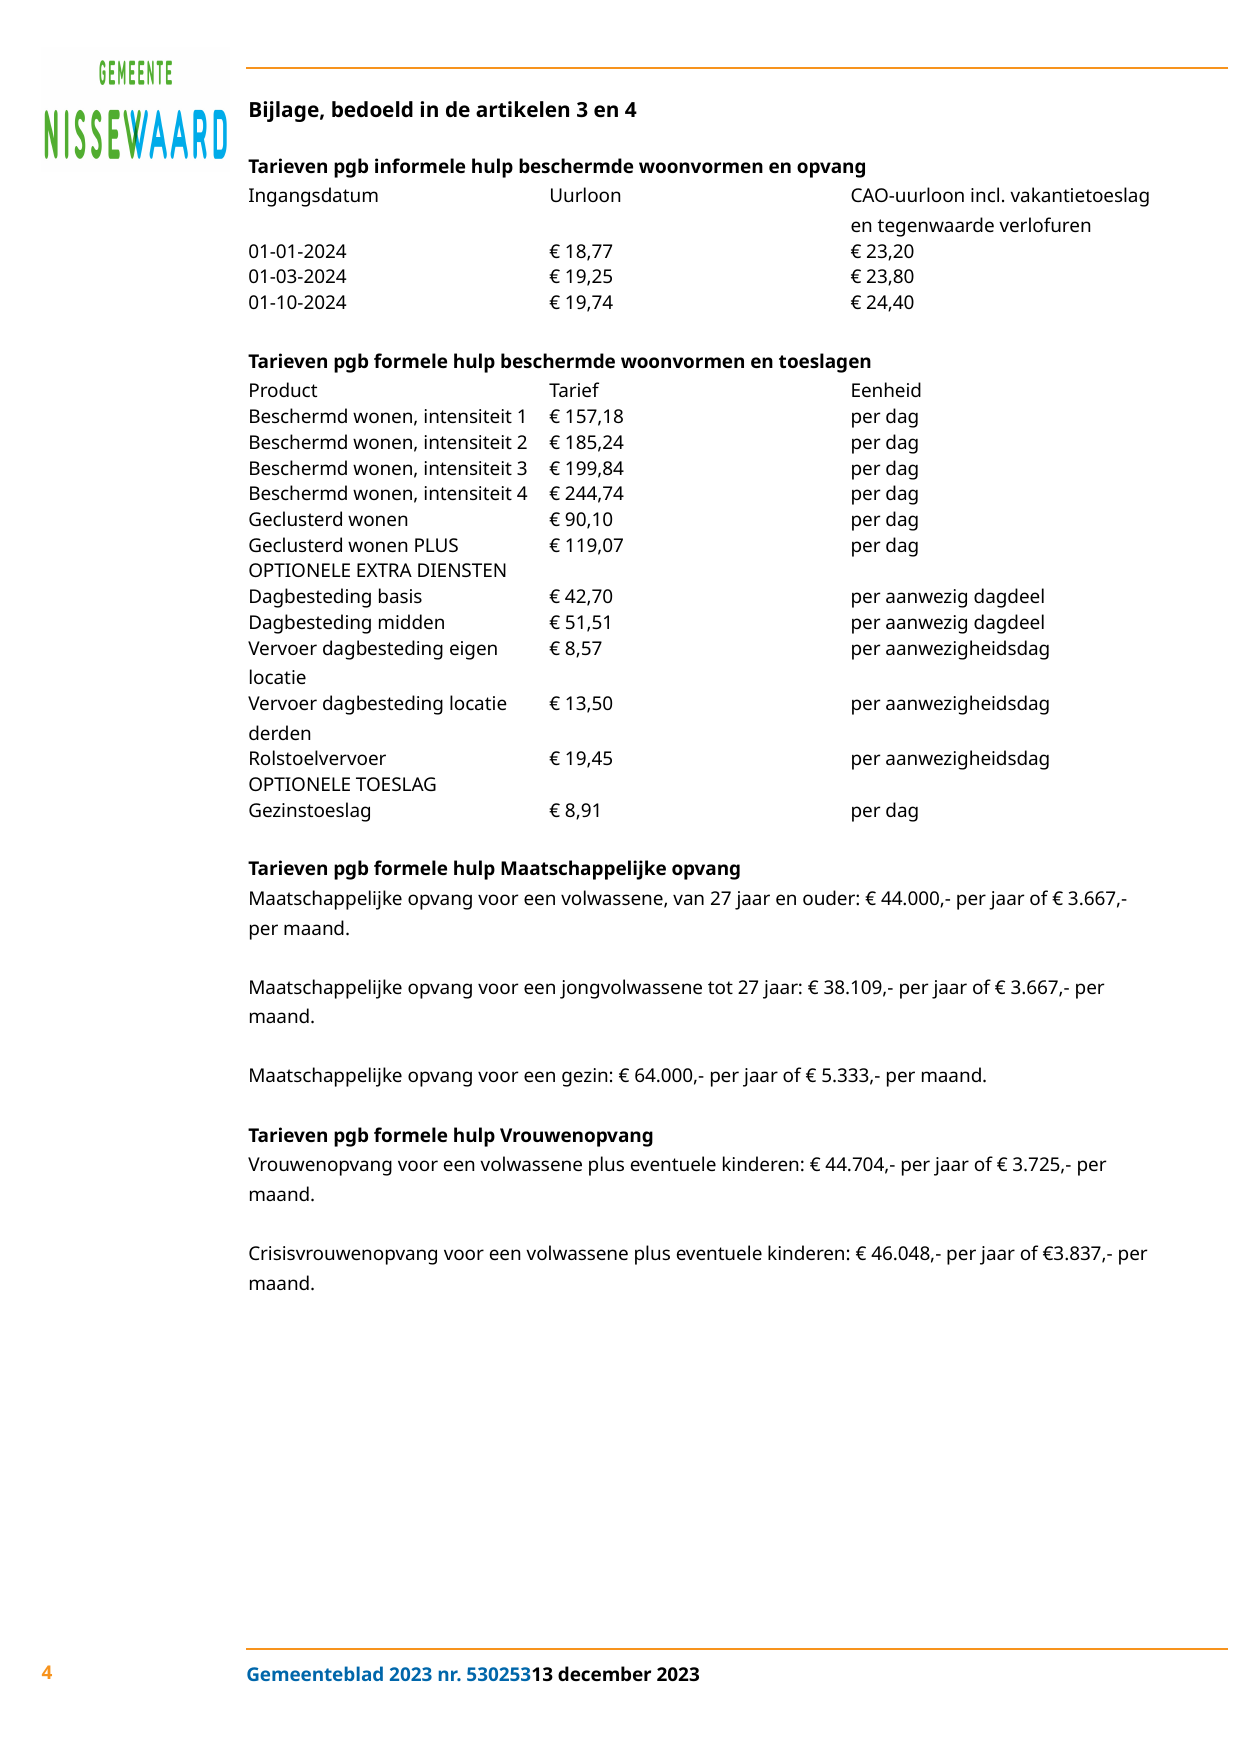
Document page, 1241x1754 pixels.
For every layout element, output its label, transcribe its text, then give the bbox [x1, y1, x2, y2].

picture [41, 47, 231, 172]
table_cell Geclusterd wonen [248, 506, 549, 532]
text Tarieven pgb formele hulp Maatschappelijke opvang [248, 856, 1152, 881]
table_cell € 42,70 [549, 584, 850, 609]
text Vrouwenopvang voor een volwassene plus eventuele kinderen: € 44.704,- per jaar of € 3.725,- per maand. [248, 1151, 1152, 1207]
table_cell per aanwezig dagdeel [850, 584, 1152, 609]
table_cell 01-10-2024 [248, 289, 549, 315]
table_cell per dag [850, 532, 1152, 558]
table_header Eenheid [850, 378, 1152, 403]
table_cell per aanwezigheidsdag [850, 690, 1152, 746]
text Tarieven pgb formele hulp beschermde woonvormen en toeslagen [248, 348, 1152, 374]
text Crisisvrouwenopvang voor een volwassene plus eventuele kinderen: € 46.048,- per jaar of €3.837,- per maand. [248, 1240, 1152, 1295]
table_cell per dag [850, 403, 1152, 429]
table_cell Dagbesteding basis [248, 584, 549, 609]
table_cell € 23,20 [850, 238, 1152, 264]
table_cell € 19,45 [549, 746, 850, 771]
table_cell € 51,51 [549, 609, 850, 635]
table_cell € 8,57 [549, 635, 850, 690]
table_cell OPTIONELE EXTRA DIENSTEN [248, 558, 1152, 583]
table_cell per aanwezigheidsdag [850, 635, 1152, 690]
table_cell per aanwezig dagdeel [850, 609, 1152, 635]
table_cell Gezinstoeslag [248, 797, 549, 823]
table_cell € 19,25 [549, 264, 850, 289]
table_cell 01-01-2024 [248, 238, 549, 264]
table_cell 01-03-2024 [248, 264, 549, 289]
table_cell per dag [850, 429, 1152, 455]
table_cell per aanwezigheidsdag [850, 746, 1152, 771]
table_header Tarief [549, 378, 850, 403]
table_cell € 244,74 [549, 481, 850, 506]
table_header Product [248, 378, 549, 403]
table_cell Beschermd wonen, intensiteit 3 [248, 455, 549, 481]
table_cell € 8,91 [549, 797, 850, 823]
table_cell per dag [850, 797, 1152, 823]
table_cell Rolstoelvervoer [248, 746, 549, 771]
text Maatschappelijke opvang voor een jongvolwassene tot 27 jaar: € 38.109,- per jaar of € 3.667,- per maand. [248, 974, 1152, 1029]
table_cell € 119,07 [549, 532, 850, 558]
table_cell Geclusterd wonen PLUS [248, 532, 549, 558]
table_cell Dagbesteding midden [248, 609, 549, 635]
table_cell € 23,80 [850, 264, 1152, 289]
table_cell Vervoer dagbesteding eigen locatie [248, 635, 549, 690]
table_header Ingangsdatum [248, 183, 549, 238]
text Maatschappelijke opvang voor een volwassene, van 27 jaar en ouder: € 44.000,- per jaar of € 3.667,- per maand. [248, 885, 1152, 940]
text Bijlage, bedoeld in de artikelen 3 en 4 [248, 95, 1152, 123]
table_cell € 157,18 [549, 403, 850, 429]
table_cell per dag [850, 481, 1152, 506]
table_cell € 18,77 [549, 238, 850, 264]
table_cell OPTIONELE TOESLAG [248, 771, 1152, 797]
table_cell Vervoer dagbesteding locatie derden [248, 690, 549, 746]
text Tarieven pgb informele hulp beschermde woonvormen en opvang [248, 153, 1152, 179]
text Maatschappelijke opvang voor een gezin: € 64.000,- per jaar of € 5.333,- per maand. [248, 1063, 1152, 1088]
table_cell € 90,10 [549, 506, 850, 532]
table_cell € 199,84 [549, 455, 850, 481]
text Tarieven pgb formele hulp Vrouwenopvang [248, 1122, 1152, 1147]
table_cell per dag [850, 455, 1152, 481]
table_cell per dag [850, 506, 1152, 532]
table_cell Beschermd wonen, intensiteit 4 [248, 481, 549, 506]
table_cell € 19,74 [549, 289, 850, 315]
table_cell € 13,50 [549, 690, 850, 746]
table_cell Beschermd wonen, intensiteit 1 [248, 403, 549, 429]
table_cell Beschermd wonen, intensiteit 2 [248, 429, 549, 455]
table_cell € 24,40 [850, 289, 1152, 315]
table_header Uurloon [549, 183, 850, 238]
table_header CAO-uurloon incl. vakantietoeslag en tegenwaarde verlofuren [850, 183, 1152, 238]
table_cell € 185,24 [549, 429, 850, 455]
